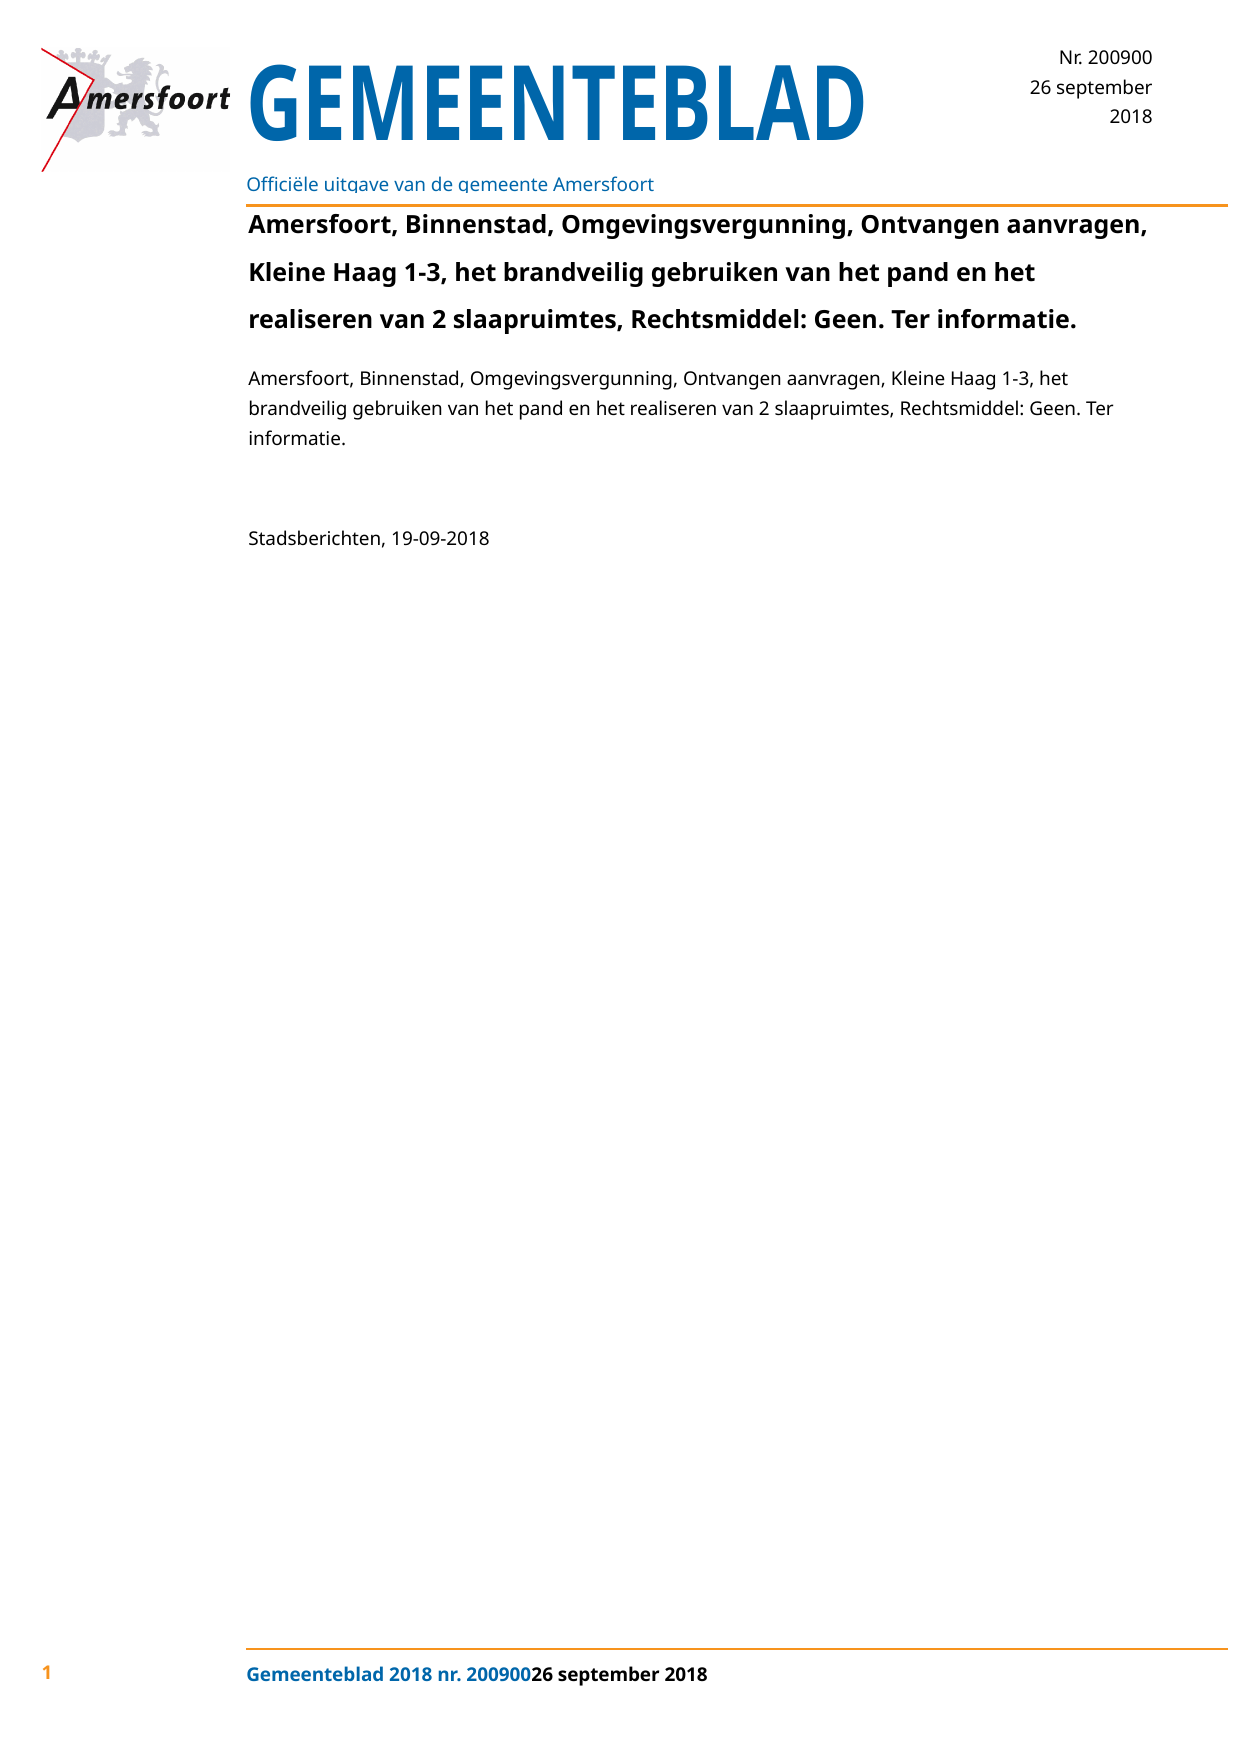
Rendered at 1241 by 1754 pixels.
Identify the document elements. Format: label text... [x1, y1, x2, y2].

text Amersfoort, Binnenstad, Omgevingsvergunning, Ontvangen aanvragen, Kleine Haag 1-3, het brandveilig gebruiken van het pand en het realiseren van 2 slaapruimtes, Rechtsmiddel: Geen. Ter informatie. [248, 207, 1152, 336]
text Amersfoort, Binnenstad, Omgevingsvergunning, Ontvangen aanvragen, Kleine Haag 1-3, het brandveilig gebruiken van het pand en het realiseren van 2 slaapruimtes, Rechtsmiddel: Geen. Ter informatie. [248, 366, 1152, 450]
text Stadsberichten, 19-09-2018 [248, 526, 1152, 551]
picture [41, 47, 231, 172]
